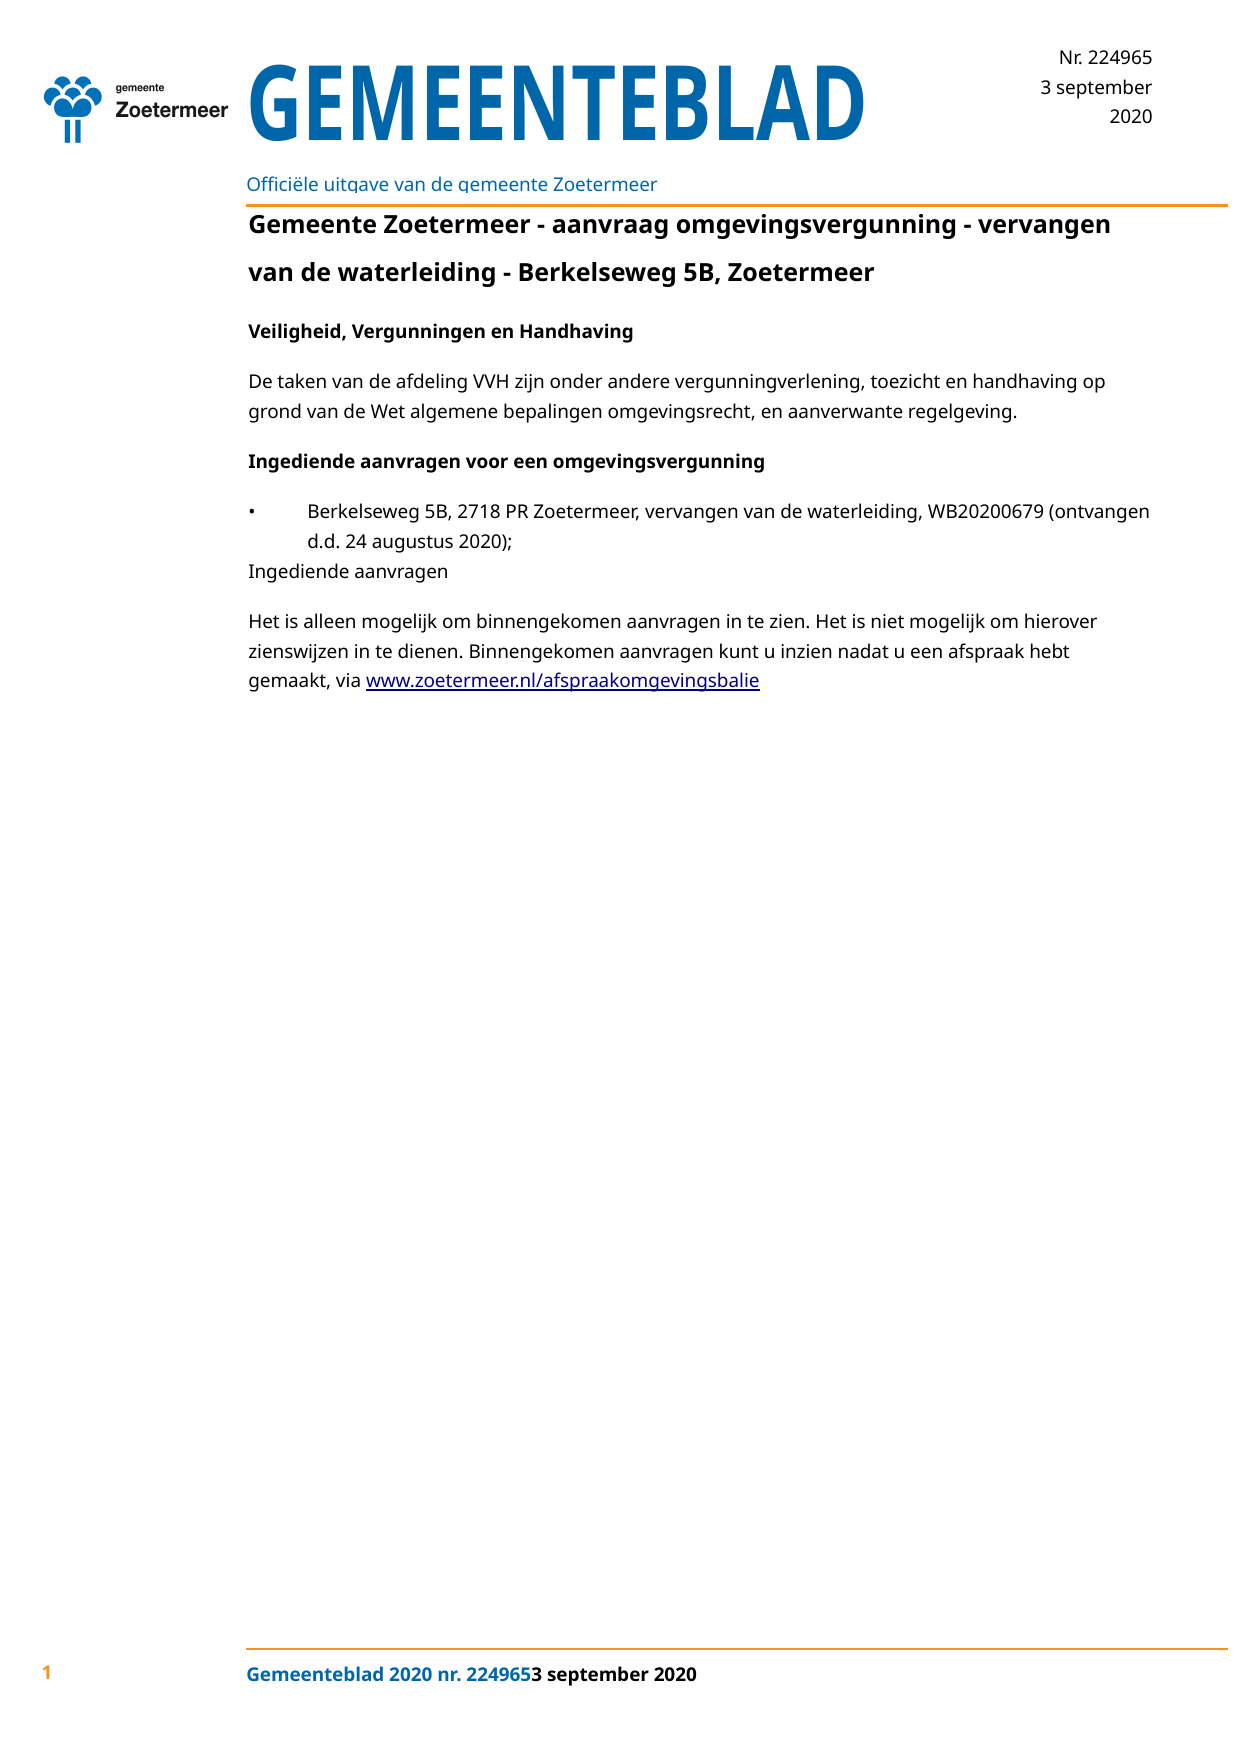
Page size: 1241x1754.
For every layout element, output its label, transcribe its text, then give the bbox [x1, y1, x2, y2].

text Gemeente Zoetermeer - aanvraag omgevingsvergunning - vervangen van de waterleiding - Berkelseweg 5B, Zoetermeer [248, 207, 1152, 288]
text Ingediende aanvragen voor een omgevingsvergunning [248, 448, 1152, 474]
text Ingediende aanvragen [248, 558, 1152, 584]
text Het is alleen mogelijk om binnengekomen aanvragen in te zien. Het is niet mogelijk om hierover zienswijzen in te dienen. Binnengekomen aanvragen kunt u inzien nadat u een afspraak hebt gemaakt, via www.zoetermeer.nl/afspraakomgevingsbalie [248, 608, 1152, 693]
picture [41, 47, 231, 172]
text De taken van de afdeling VVH zijn onder andere vergunningverlening, toezicht en handhaving op grond van de Wet algemene bepalingen omgevingsrecht, en aanverwante regelgeving. [248, 368, 1152, 424]
list Berkelseweg 5B, 2718 PR Zoetermeer, vervangen van de waterleiding, WB20200679 (ontvangen d.d. 24 augustus 2020); [248, 499, 1152, 554]
text Veiligheid, Vergunningen en Handhaving [248, 318, 1152, 344]
